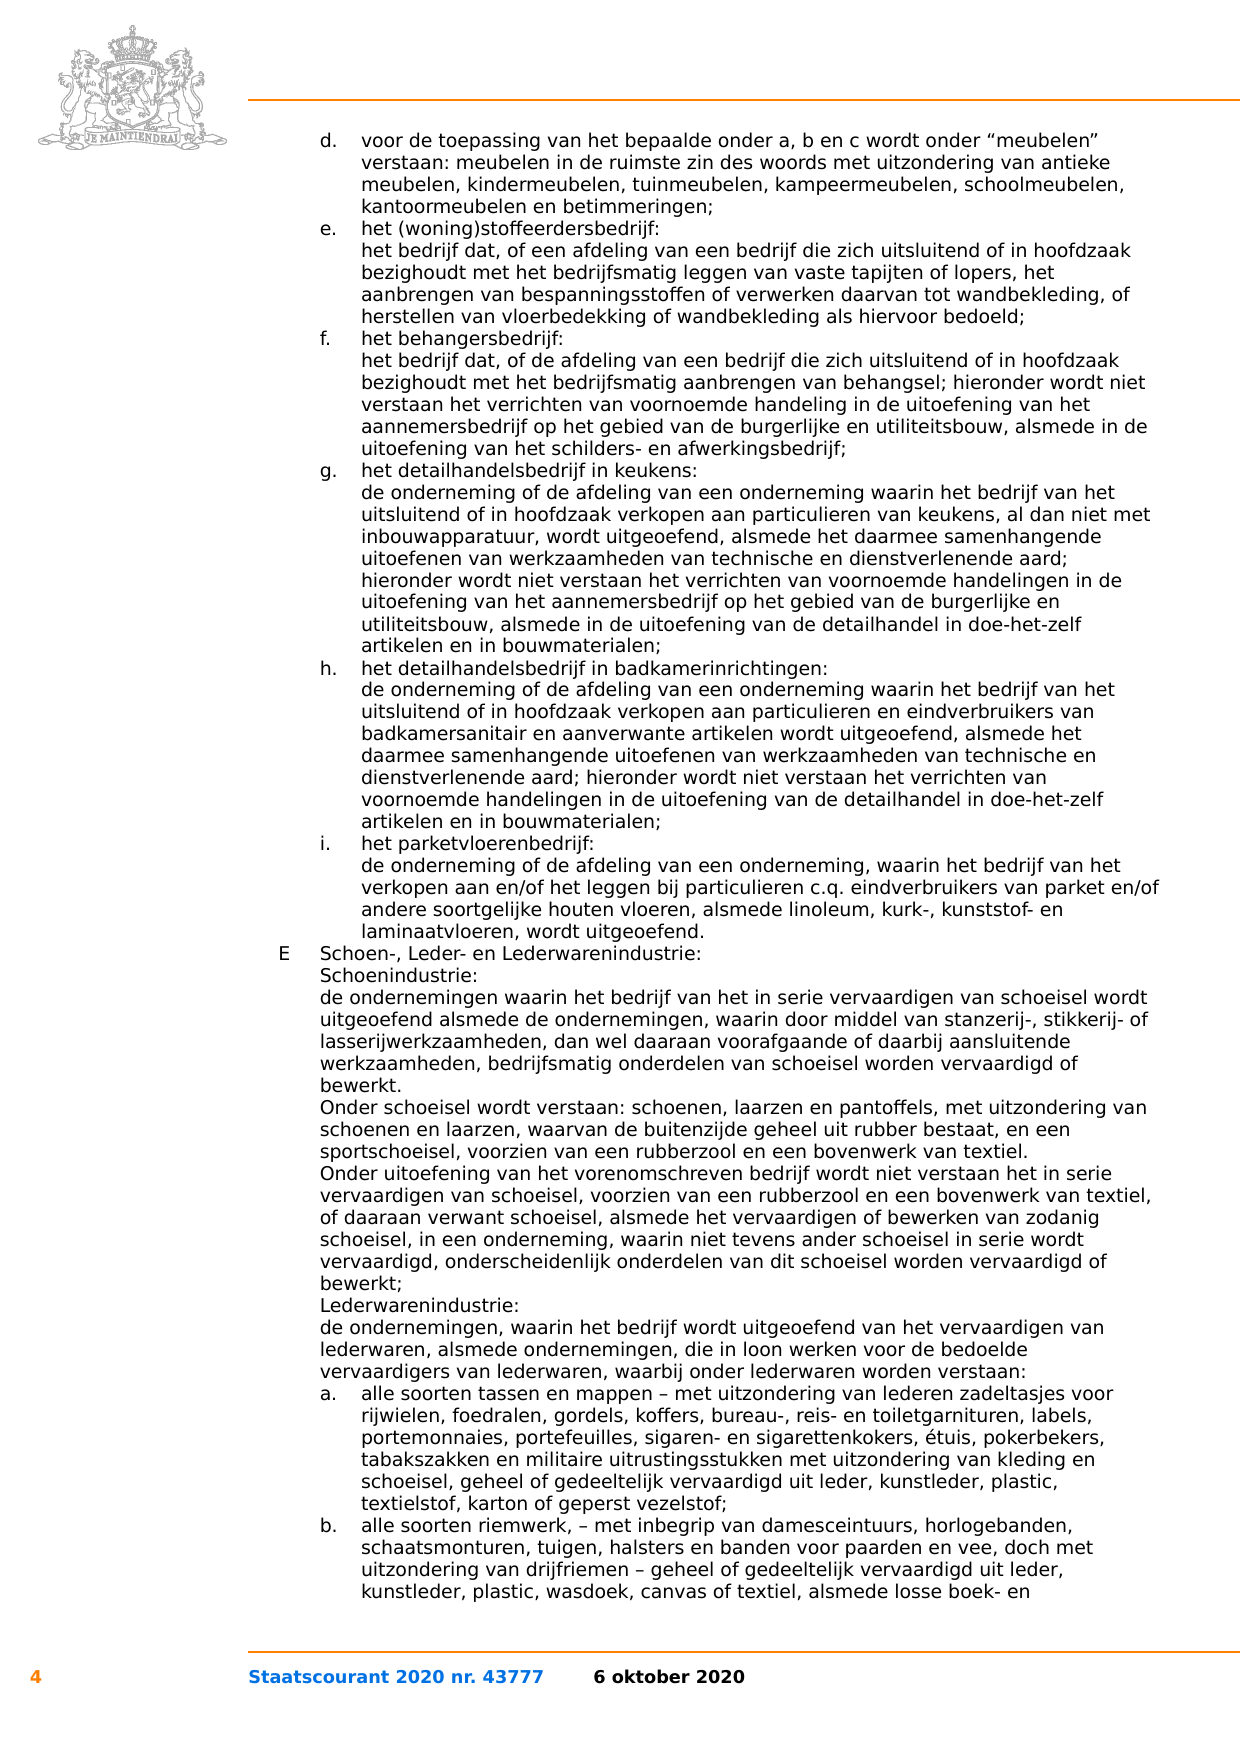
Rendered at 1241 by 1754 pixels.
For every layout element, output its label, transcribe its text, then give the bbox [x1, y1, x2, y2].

text E Schoen-, Leder- en Lederwarenindustrie: [278, 943, 1163, 965]
text a. alle soorten tassen en mappen – met uitzondering van lederen zadeltasjes voor rijwielen, foedralen, gordels, koffers, bureau-, reis- en toiletgarnituren, labels, portemonnaies, portefeuilles, sigaren- en sigarettenkokers, étuis, pokerbekers, tabakszakken en militaire uitrustingsstukken met uitzondering van kleding en schoeisel, geheel of gedeeltelijk vervaardigd uit leder, kunstleder, plastic, textielstof, karton of geperst vezelstof; [319, 1383, 1163, 1514]
text Schoenindustrie: [319, 965, 1163, 987]
text de ondernemingen, waarin het bedrijf wordt uitgeoefend van het vervaardigen van lederwaren, alsmede ondernemingen, die in loon werken voor de bedoelde vervaardigers van lederwaren, waarbij onder lederwaren worden verstaan: [319, 1317, 1163, 1383]
text Lederwarenindustrie: [319, 1295, 1163, 1317]
text de ondernemingen waarin het bedrijf van het in serie vervaardigen van schoeisel wordt uitgeoefend alsmede de ondernemingen, waarin door middel van stanzerij-, stikkerij- of lasserijwerkzaamheden, dan wel daaraan voorafgaande of daarbij aansluitende werkzaamheden, bedrijfsmatig onderdelen van schoeisel worden vervaardigd of bewerkt. [319, 987, 1163, 1097]
text d. voor de toepassing van het bepaalde onder a, b en c wordt onder “meubelen” verstaan: meubelen in de ruimste zin des woords met uitzondering van antieke meubelen, kindermeubelen, tuinmeubelen, kampeermeubelen, schoolmeubelen, kantoormeubelen en betimmeringen; [319, 130, 1163, 218]
text het bedrijf dat, of de afdeling van een bedrijf die zich uitsluitend of in hoofdzaak bezighoudt met het bedrijfsmatig aanbrengen van behangsel; hieronder wordt niet verstaan het verrichten van voornoemde handeling in de uitoefening van het aannemersbedrijf op het gebied van de burgerlijke en utiliteitsbouw, alsmede in de uitoefening van het schilders- en afwerkingsbedrijf; [361, 350, 1163, 459]
text e. het (woning)stoffeerdersbedrijf: [319, 218, 1163, 240]
text Onder uitoefening van het vorenomschreven bedrijf wordt niet verstaan het in serie vervaardigen van schoeisel, voorzien van een rubberzool en een bovenwerk van textiel, of daaraan verwant schoeisel, alsmede het vervaardigen of bewerken van zodanig schoeisel, in een onderneming, waarin niet tevens ander schoeisel in serie wordt vervaardigd, onderscheidenlijk onderdelen van dit schoeisel worden vervaardigd of bewerkt; [319, 1163, 1163, 1295]
text i. het parketvloerenbedrijf: [319, 833, 1163, 855]
text de onderneming of de afdeling van een onderneming waarin het bedrijf van het uitsluitend of in hoofdzaak verkopen aan particulieren van keukens, al dan niet met inbouwapparatuur, wordt uitgeoefend, alsmede het daarmee samenhangende uitoefenen van werkzaamheden van technische en dienstverlenende aard; hieronder wordt niet verstaan het verrichten van voornoemde handelingen in de uitoefening van het aannemersbedrijf op het gebied van de burgerlijke en utiliteitsbouw, alsmede in de uitoefening van de detailhandel in doe-het-zelf artikelen en in bouwmaterialen; [361, 482, 1163, 657]
text h. het detailhandelsbedrijf in badkamerinrichtingen: [319, 657, 1163, 679]
text de onderneming of de afdeling van een onderneming waarin het bedrijf van het uitsluitend of in hoofdzaak verkopen aan particulieren en eindverbruikers van badkamersanitair en aanverwante artikelen wordt uitgeoefend, alsmede het daarmee samenhangende uitoefenen van werkzaamheden van technische en dienstverlenende aard; hieronder wordt niet verstaan het verrichten van voornoemde handelingen in de uitoefening van de detailhandel in doe-het-zelf artikelen en in bouwmaterialen; [361, 679, 1163, 833]
text het bedrijf dat, of een afdeling van een bedrijf die zich uitsluitend of in hoofdzaak bezighoudt met het bedrijfsmatig leggen van vaste tapijten of lopers, het aanbrengen van bespanningsstoffen of verwerken daarvan tot wandbekleding, of herstellen van vloerbedekking of wandbekleding als hiervoor bedoeld; [361, 240, 1163, 328]
text Onder schoeisel wordt verstaan: schoenen, laarzen en pantoffels, met uitzondering van schoenen en laarzen, waarvan de buitenzijde geheel uit rubber bestaat, en een sportschoeisel, voorzien van een rubberzool en een bovenwerk van textiel. [319, 1097, 1163, 1163]
text de onderneming of de afdeling van een onderneming, waarin het bedrijf van het verkopen aan en/of het leggen bij particulieren c.q. eindverbruikers van parket en/of andere soortgelijke houten vloeren, alsmede linoleum, kurk-, kunststof- en laminaatvloeren, wordt uitgeoefend. [361, 855, 1163, 943]
text g. het detailhandelsbedrijf in keukens: [319, 459, 1163, 482]
picture [38, 25, 227, 150]
text f. het behangersbedrijf: [319, 328, 1163, 350]
text b. alle soorten riemwerk, – met inbegrip van damesceintuurs, horlogebanden, schaatsmonturen, tuigen, halsters en banden voor paarden en vee, doch met uitzondering van drijfriemen – geheel of gedeeltelijk vervaardigd uit leder, kunstleder, plastic, wasdoek, canvas of textiel, alsmede losse boek- en [319, 1514, 1163, 1602]
